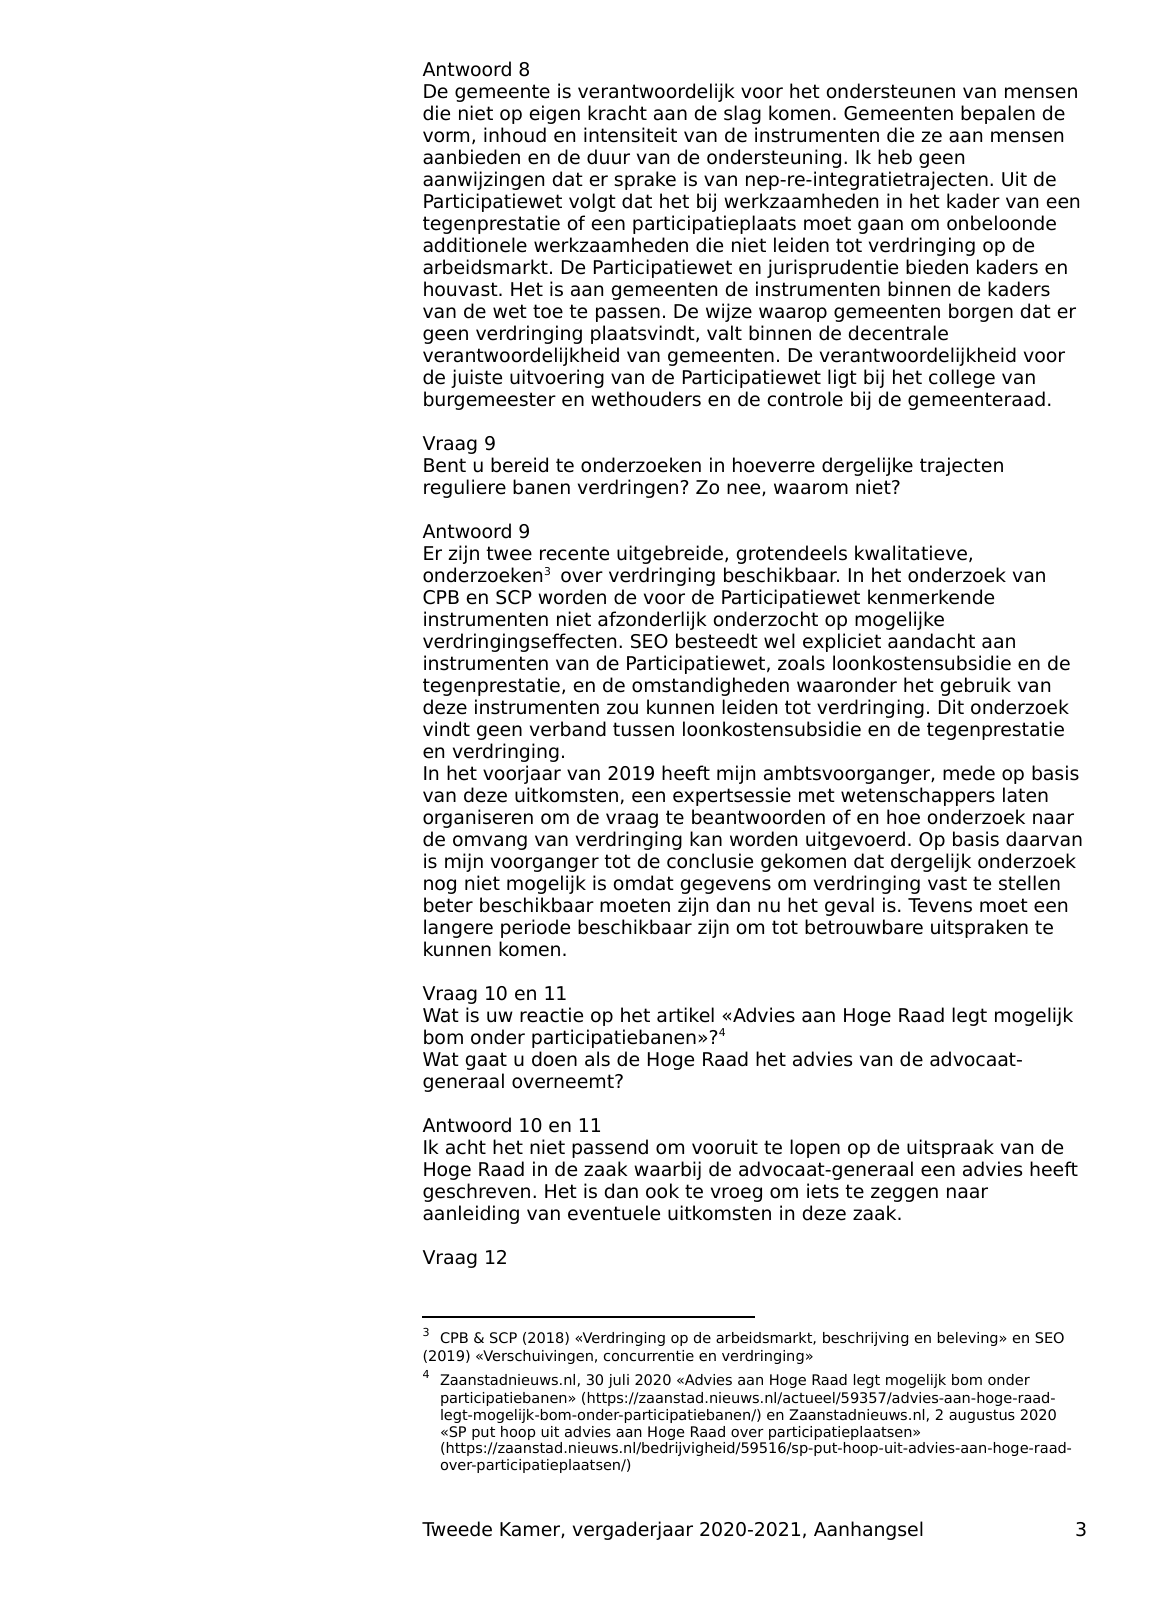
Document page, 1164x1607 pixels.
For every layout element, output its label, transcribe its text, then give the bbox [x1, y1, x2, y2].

text Antwoord 8 [422, 59, 1087, 81]
text Vraag 12 [422, 1247, 1087, 1269]
text De gemeente is verantwoordelijk voor het ondersteunen van mensen die niet op eigen kracht aan de slag komen. Gemeenten bepalen de vorm, inhoud en intensiteit van de instrumenten die ze aan mensen aanbieden en de duur van de ondersteuning. Ik heb geen aanwijzingen dat er sprake is van nep-re-integratietrajecten. Uit de Participatiewet volgt dat het bij werkzaamheden in het kader van een tegenprestatie of een participatieplaats moet gaan om onbeloonde additionele werkzaamheden die niet leiden tot verdringing op de arbeidsmarkt. De Participatiewet en jurisprudentie bieden kaders en houvast. Het is aan gemeenten de instrumenten binnen de kaders van de wet toe te passen. De wijze waarop gemeenten borgen dat er geen verdringing plaatsvindt, valt binnen de decentrale verantwoordelijkheid van gemeenten. De verantwoordelijkheid voor de juiste uitvoering van de Participatiewet ligt bij het college van burgemeester en wethouders en de controle bij de gemeenteraad. [422, 81, 1087, 411]
text Er zijn twee recente uitgebreide, grotendeels kwalitatieve, onderzoeken over verdringing beschikbaar. In het onderzoek van CPB en SCP worden de voor de Participatiewet kenmerkende instrumenten niet afzonderlijk onderzocht op mogelijke verdringingseffecten. SEO besteedt wel expliciet aandacht aan instrumenten van de Participatiewet, zoals loonkostensubsidie en de tegenprestatie, en de omstandigheden waaronder het gebruik van deze instrumenten zou kunnen leiden tot verdringing. Dit onderzoek vindt geen verband tussen loonkostensubsidie en de tegenprestatie en verdringing. [422, 543, 1087, 763]
text Bent u bereid te onderzoeken in hoeverre dergelijke trajecten reguliere banen verdringen? Zo nee, waarom niet? [422, 455, 1087, 499]
text Ik acht het niet passend om vooruit te lopen op de uitspraak van de Hoge Raad in de zaak waarbij de advocaat-generaal een advies heeft geschreven. Het is dan ook te vroeg om iets te zeggen naar aanleiding van eventuele uitkomsten in deze zaak. [422, 1137, 1087, 1225]
text Antwoord 9 [422, 521, 1087, 543]
text Wat is uw reactie op het artikel «Advies aan Hoge Raad legt mogelijk bom onder participatiebanen»? [422, 1005, 1087, 1049]
text Antwoord 10 en 11 [422, 1115, 1087, 1137]
text In het voorjaar van 2019 heeft mijn ambtsvoorganger, mede op basis van deze uitkomsten, een expertsessie met wetenschappers laten organiseren om de vraag te beantwoorden of en hoe onderzoek naar de omvang van verdringing kan worden uitgevoerd. Op basis daarvan is mijn voorganger tot de conclusie gekomen dat dergelijk onderzoek nog niet mogelijk is omdat gegevens om verdringing vast te stellen beter beschikbaar moeten zijn dan nu het geval is. Tevens moet een langere periode beschikbaar zijn om tot betrouwbare uitspraken te kunnen komen. [422, 763, 1087, 961]
text (2019) «Verschuivingen, concurrentie en verdringing» [422, 1348, 1087, 1365]
text Vraag 9 [422, 433, 1087, 455]
text Vraag 10 en 11 [422, 983, 1087, 1005]
text Zaanstadnieuws.nl, 30 juli 2020 «Advies aan Hoge Raad legt mogelijk bom onder participatiebanen» (https://zaanstad.nieuws.nl/actueel/59357/advies-aan-hoge-raad-legt-mogelijk-bom-onder-participatiebanen/) en Zaanstadnieuws.nl, 2 augustus 2020 «SP put hoop uit advies aan Hoge Raad over participatieplaatsen» (https://zaanstad.nieuws.nl/bedrijvigheid/59516/sp-put-hoop-uit-advies-aan-hoge-raad-over-participatieplaatsen/) [422, 1368, 1087, 1474]
text Wat gaat u doen als de Hoge Raad het advies van de advocaat-generaal overneemt? [422, 1049, 1087, 1093]
text CPB & SCP (2018) «Verdringing op de arbeidsmarkt, beschrijving en beleving» en SEO [422, 1326, 1087, 1348]
